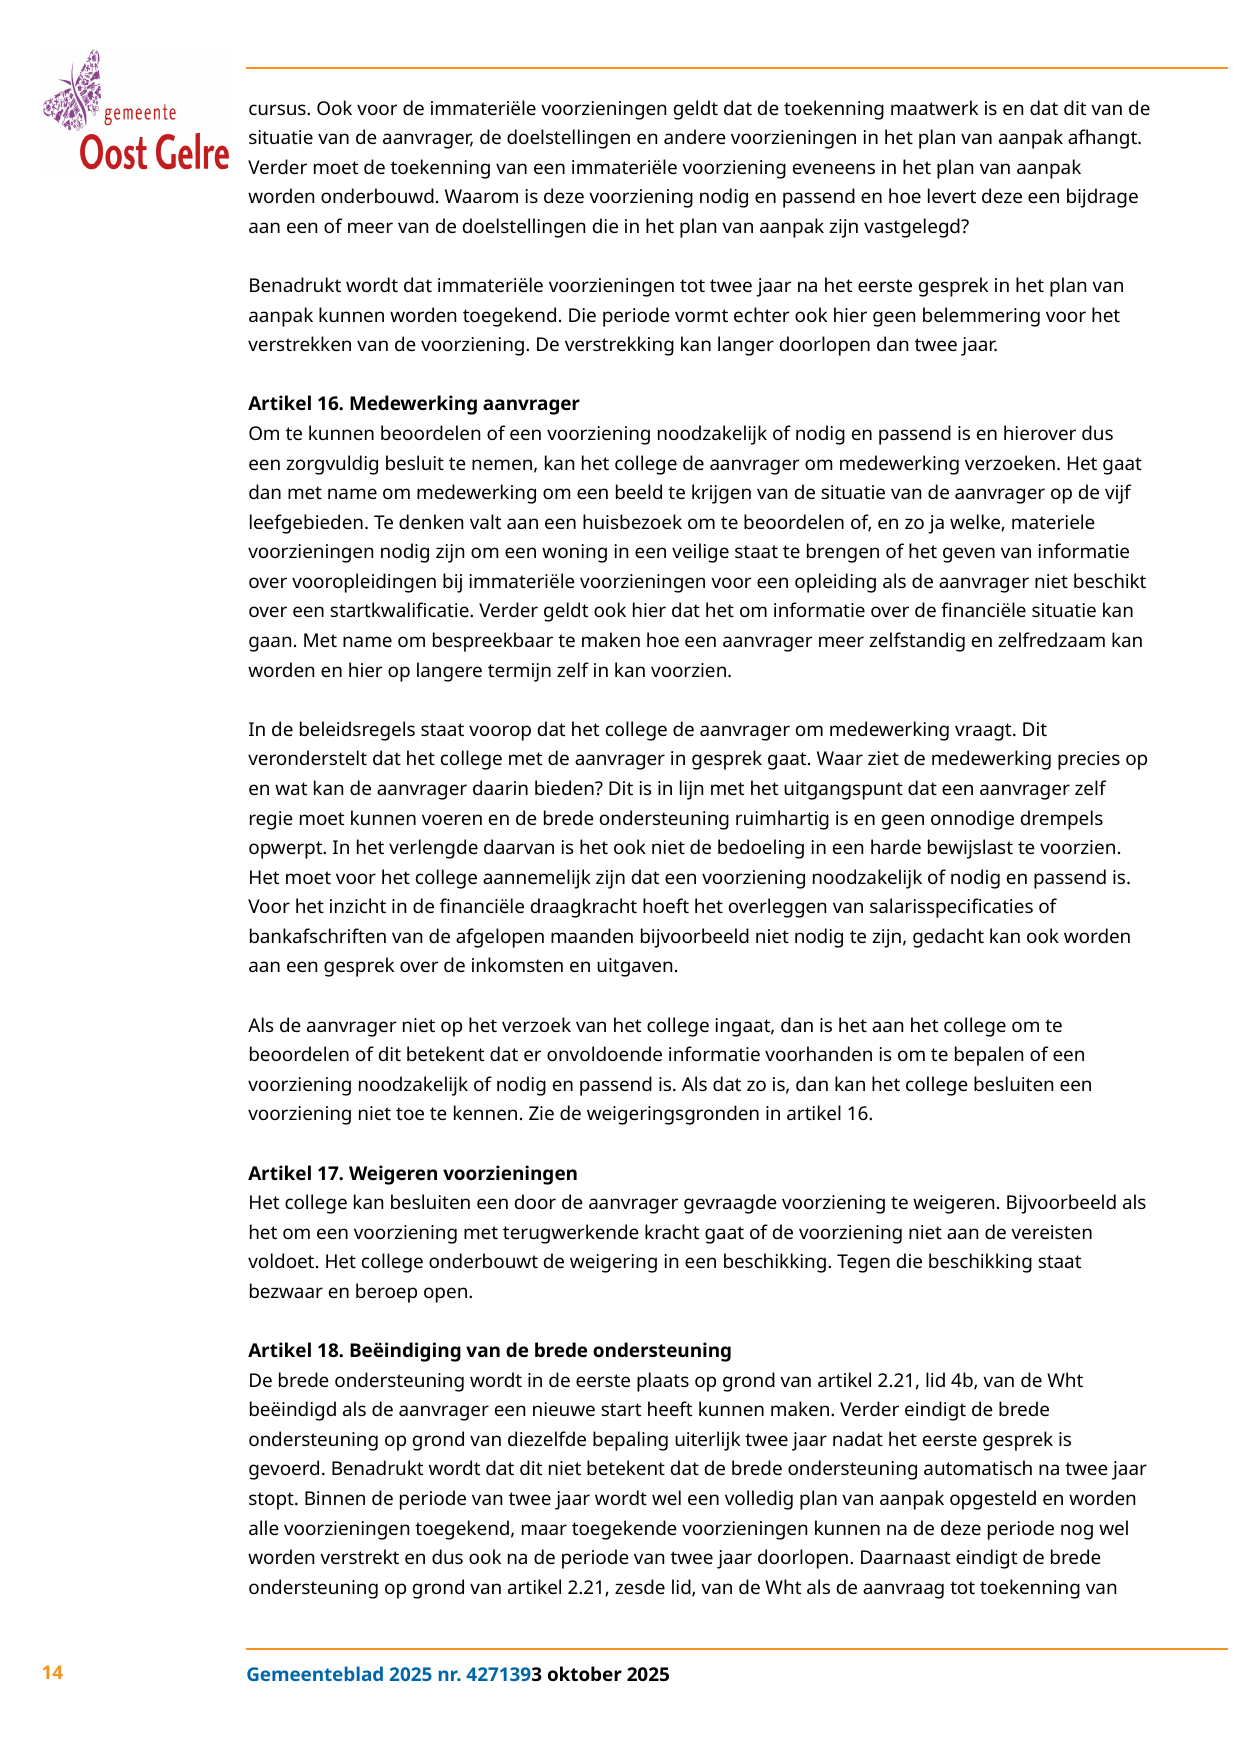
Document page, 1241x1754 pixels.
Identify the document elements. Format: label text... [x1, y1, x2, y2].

text De brede ondersteuning wordt in de eerste plaats op grond van artikel 2.21, lid 4b, van de Wht beëindigd als de aanvrager een nieuwe start heeft kunnen maken. Verder eindigt de brede ondersteuning op grond van diezelfde bepaling uiterlijk twee jaar nadat het eerste gesprek is gevoerd. Benadrukt wordt dat dit niet betekent dat de brede ondersteuning automatisch na twee jaar stopt. Binnen de periode van twee jaar wordt wel een volledig plan van aanpak opgesteld en worden alle voorzieningen toegekend, maar toegekende voorzieningen kunnen na de deze periode nog wel worden verstrekt en dus ook na de periode van twee jaar doorlopen. Daarnaast eindigt de brede ondersteuning op grond van artikel 2.21, zesde lid, van de Wht als de aanvraag tot toekenning van [248, 1367, 1152, 1600]
text Artikel 17. Weigeren voorzieningen [248, 1160, 1152, 1186]
text Artikel 18. Beëindiging van de brede ondersteuning [248, 1337, 1152, 1363]
text Het college kan besluiten een door de aanvrager gevraagde voorziening te weigeren. Bijvoorbeeld als het om een voorziening met terugwerkende kracht gaat of de voorziening niet aan de vereisten voldoet. Het college onderbouwt de weigering in een beschikking. Tegen die beschikking staat bezwaar en beroep open. [248, 1189, 1152, 1304]
text Als de aanvrager niet op het verzoek van het college ingaat, dan is het aan het college om te beoordelen of dit betekent dat er onvoldoende informatie voorhanden is om te bepalen of een voorziening noodzakelijk of nodig en passend is. Als dat zo is, dan kan het college besluiten een voorziening niet toe te kennen. Zie de weigeringsgronden in artikel 16. [248, 1012, 1152, 1126]
text cursus. Ook voor de immateriële voorzieningen geldt dat de toekenning maatwerk is en dat dit van de situatie van de aanvrager, de doelstellingen en andere voorzieningen in het plan van aanpak afhangt. Verder moet de toekenning van een immateriële voorziening eveneens in het plan van aanpak worden onderbouwd. Waarom is deze voorziening nodig en passend en hoe levert deze een bijdrage aan een of meer van de doelstellingen die in het plan van aanpak zijn vastgelegd? [248, 95, 1152, 239]
picture [41, 47, 231, 172]
text Om te kunnen beoordelen of een voorziening noodzakelijk of nodig en passend is en hierover dus een zorgvuldig besluit te nemen, kan het college de aanvrager om medewerking verzoeken. Het gaat dan met name om medewerking om een beeld te krijgen van de situatie van de aanvrager op de vijf leefgebieden. Te denken valt aan een huisbezoek om te beoordelen of, en zo ja welke, materiele voorzieningen nodig zijn om een woning in een veilige staat te brengen of het geven van informatie over vooropleidingen bij immateriële voorzieningen voor een opleiding als de aanvrager niet beschikt over een startkwalificatie. Verder geldt ook hier dat het om informatie over de financiële situatie kan gaan. Met name om bespreekbaar te maken hoe een aanvrager meer zelfstandig en zelfredzaam kan worden en hier op langere termijn zelf in kan voorzien. [248, 420, 1152, 683]
text Benadrukt wordt dat immateriële voorzieningen tot twee jaar na het eerste gesprek in het plan van aanpak kunnen worden toegekend. Die periode vormt echter ook hier geen belemmering voor het verstrekken van de voorziening. De verstrekking kan langer doorlopen dan twee jaar. [248, 272, 1152, 357]
text In de beleidsregels staat voorop dat het college de aanvrager om medewerking vraagt. Dit veronderstelt dat het college met de aanvrager in gesprek gaat. Waar ziet de medewerking precies op en wat kan de aanvrager daarin bieden? Dit is in lijn met het uitgangspunt dat een aanvrager zelf regie moet kunnen voeren en de brede ondersteuning ruimhartig is en geen onnodige drempels opwerpt. In het verlengde daarvan is het ook niet de bedoeling in een harde bewijslast te voorzien. Het moet voor het college aannemelijk zijn dat een voorziening noodzakelijk of nodig en passend is. Voor het inzicht in de financiële draagkracht hoeft het overleggen van salarisspecificaties of bankafschriften van de afgelopen maanden bijvoorbeeld niet nodig te zijn, gedacht kan ook worden aan een gesprek over de inkomsten en uitgaven. [248, 716, 1152, 978]
text Artikel 16. Medewerking aanvrager [248, 391, 1152, 416]
